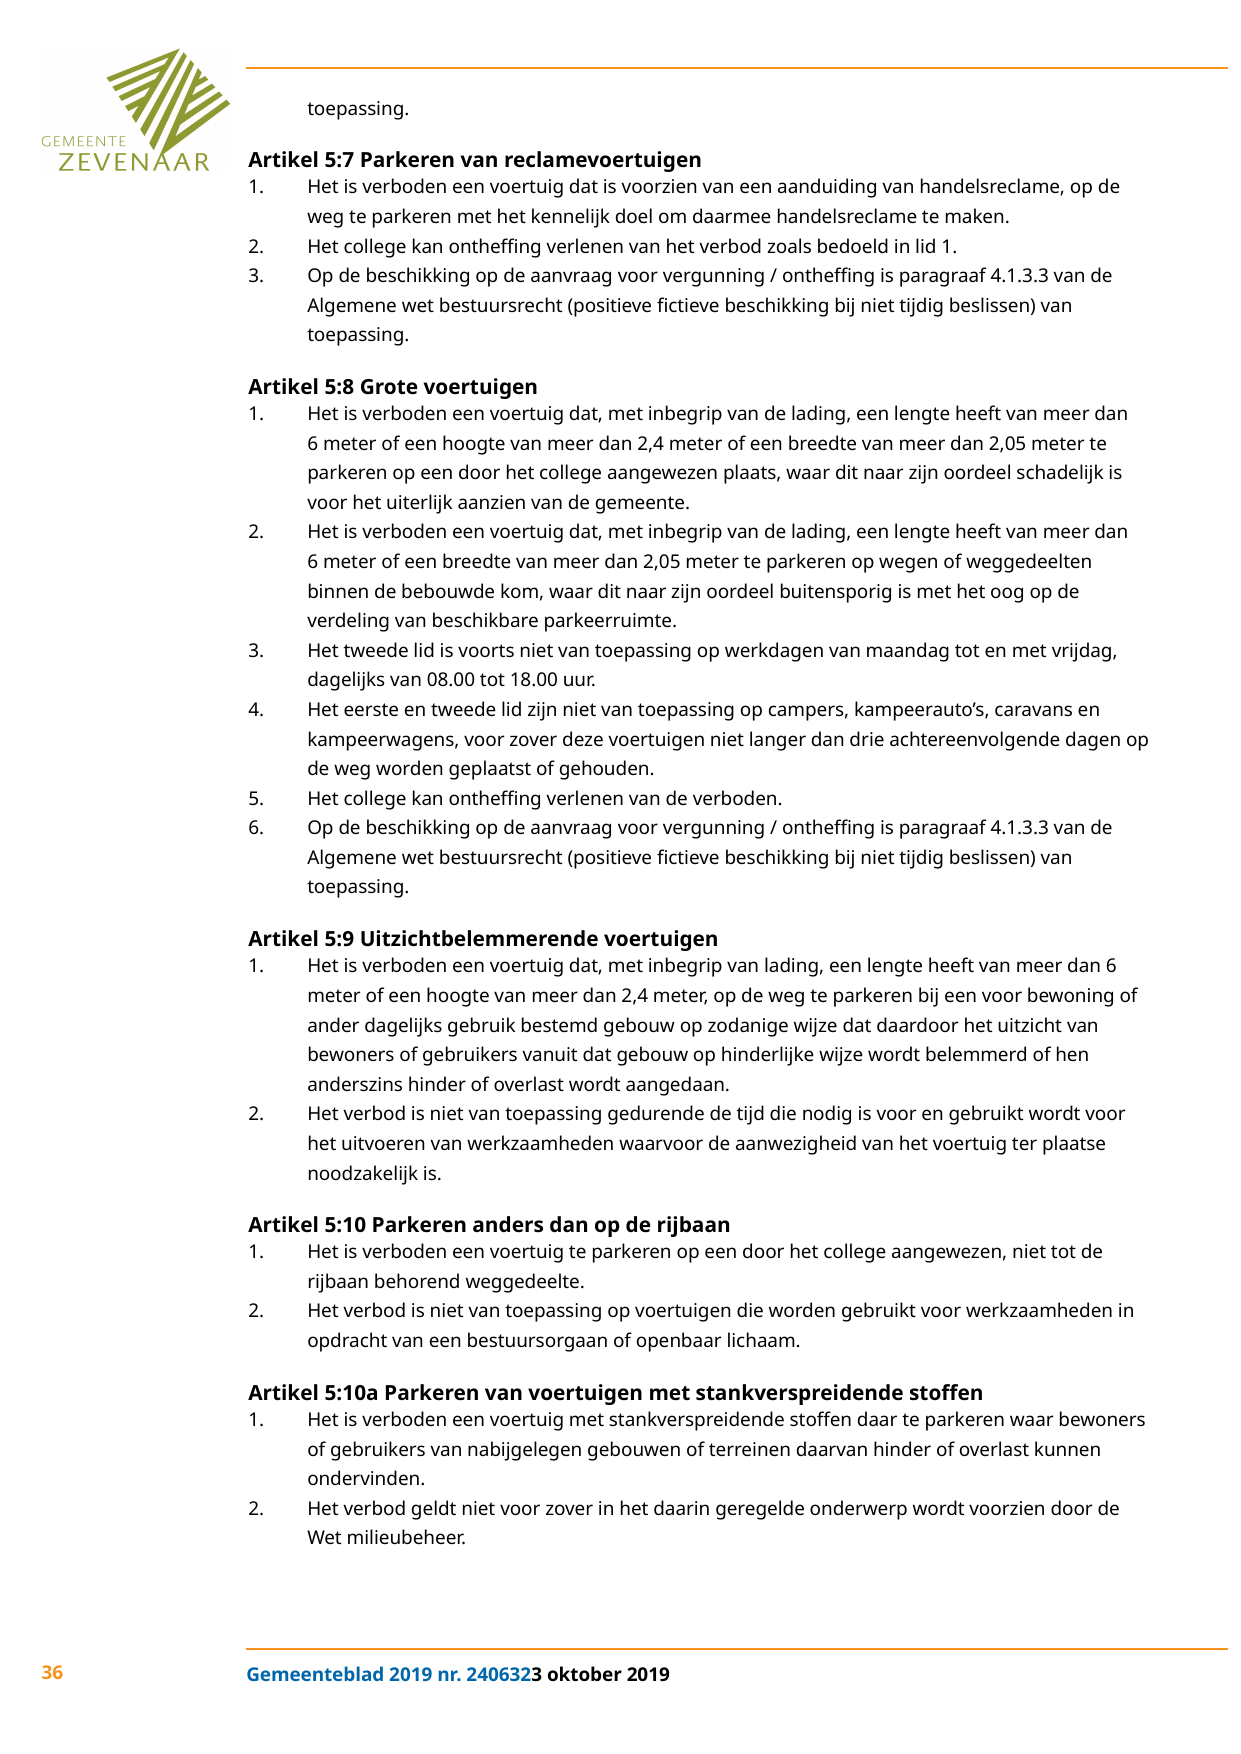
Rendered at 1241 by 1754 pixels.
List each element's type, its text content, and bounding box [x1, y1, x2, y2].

list Op de beschikking op de aanvraag voor vergunning / ontheffing is paragraaf 4.1.3.3 van de Algemene wet bestuursrecht (positieve fictieve beschikking bij niet tijdig beslissen) van toepassing. [248, 814, 1152, 899]
list Het college kan ontheffing verlenen van het verbod zoals bedoeld in lid 1. [248, 233, 1152, 258]
list Het is verboden een voertuig dat is voorzien van een aanduiding van handelsreclame, op de weg te parkeren met het kennelijk doel om daarmee handelsreclame te maken. [248, 174, 1152, 229]
list Op de beschikking op de aanvraag voor vergunning / ontheffing is paragraaf 4.1.3.3 van de Algemene wet bestuursrecht (positieve fictieve beschikking bij niet tijdig beslissen) van toepassing. [248, 262, 1152, 347]
list Het is verboden een voertuig te parkeren op een door het college aangewezen, niet tot de rijbaan behorend weggedeelte. [248, 1238, 1152, 1294]
list Het verbod is niet van toepassing gedurende de tijd die nodig is voor en gebruikt wordt voor het uitvoeren van werkzaamheden waarvoor de aanwezigheid van het voertuig ter plaatse noodzakelijk is. [248, 1101, 1152, 1185]
text Artikel 5:9 Uitzichtbelemmerende voertuigen [248, 924, 1152, 953]
list Het is verboden een voertuig dat, met inbegrip van lading, een lengte heeft van meer dan 6 meter of een hoogte van meer dan 2,4 meter, op de weg te parkeren bij een voor bewoning of ander dagelijks gebruik bestemd gebouw op zodanige wijze dat daardoor het uitzicht van bewoners of gebruikers vanuit dat gebouw op hinderlijke wijze wordt belemmerd of hen anderszins hinder of overlast wordt aangedaan. [248, 953, 1152, 1097]
text Artikel 5:7 Parkeren van reclamevoertuigen [248, 145, 1152, 174]
text Artikel 5:8 Grote voertuigen [248, 372, 1152, 400]
list Het is verboden een voertuig met stankverspreidende stoffen daar te parkeren waar bewoners of gebruikers van nabijgelegen gebouwen of terreinen daarvan hinder of overlast kunnen ondervinden. [248, 1406, 1152, 1491]
list Het eerste en tweede lid zijn niet van toepassing op campers, kampeerauto’s, caravans en kampeerwagens, voor zover deze voertuigen niet langer dan drie achtereenvolgende dagen op de weg worden geplaatst of gehouden. [248, 696, 1152, 781]
list Het tweede lid is voorts niet van toepassing op werkdagen van maandag tot en met vrijdag, dagelijks van 08.00 tot 18.00 uur. [248, 637, 1152, 692]
list Het verbod is niet van toepassing op voertuigen die worden gebruikt voor werkzaamheden in opdracht van een bestuursorgaan of openbaar lichaam. [248, 1298, 1152, 1353]
text Artikel 5:10 Parkeren anders dan op de rijbaan [248, 1210, 1152, 1238]
list Het verbod geldt niet voor zover in het daarin geregelde onderwerp wordt voorzien door de Wet milieubeheer. [248, 1495, 1152, 1550]
list Het is verboden een voertuig dat, met inbegrip van de lading, een lengte heeft van meer dan 6 meter of een breedte van meer dan 2,05 meter te parkeren op wegen of weggedeelten binnen de bebouwde kom, waar dit naar zijn oordeel buitensporig is met het oog op de verdeling van beschikbare parkeerruimte. [248, 519, 1152, 633]
list Het is verboden een voertuig dat, met inbegrip van de lading, een lengte heeft van meer dan 6 meter of een hoogte van meer dan 2,4 meter of een breedte van meer dan 2,05 meter te parkeren op een door het college aangewezen plaats, waar dit naar zijn oordeel schadelijk is voor het uiterlijk aanzien van de gemeente. [248, 400, 1152, 515]
list toepassing. [248, 95, 1152, 121]
text Artikel 5:10a Parkeren van voertuigen met stankverspreidende stoffen [248, 1378, 1152, 1406]
list Het college kan ontheffing verlenen van de verboden. [248, 785, 1152, 811]
picture [41, 47, 231, 172]
